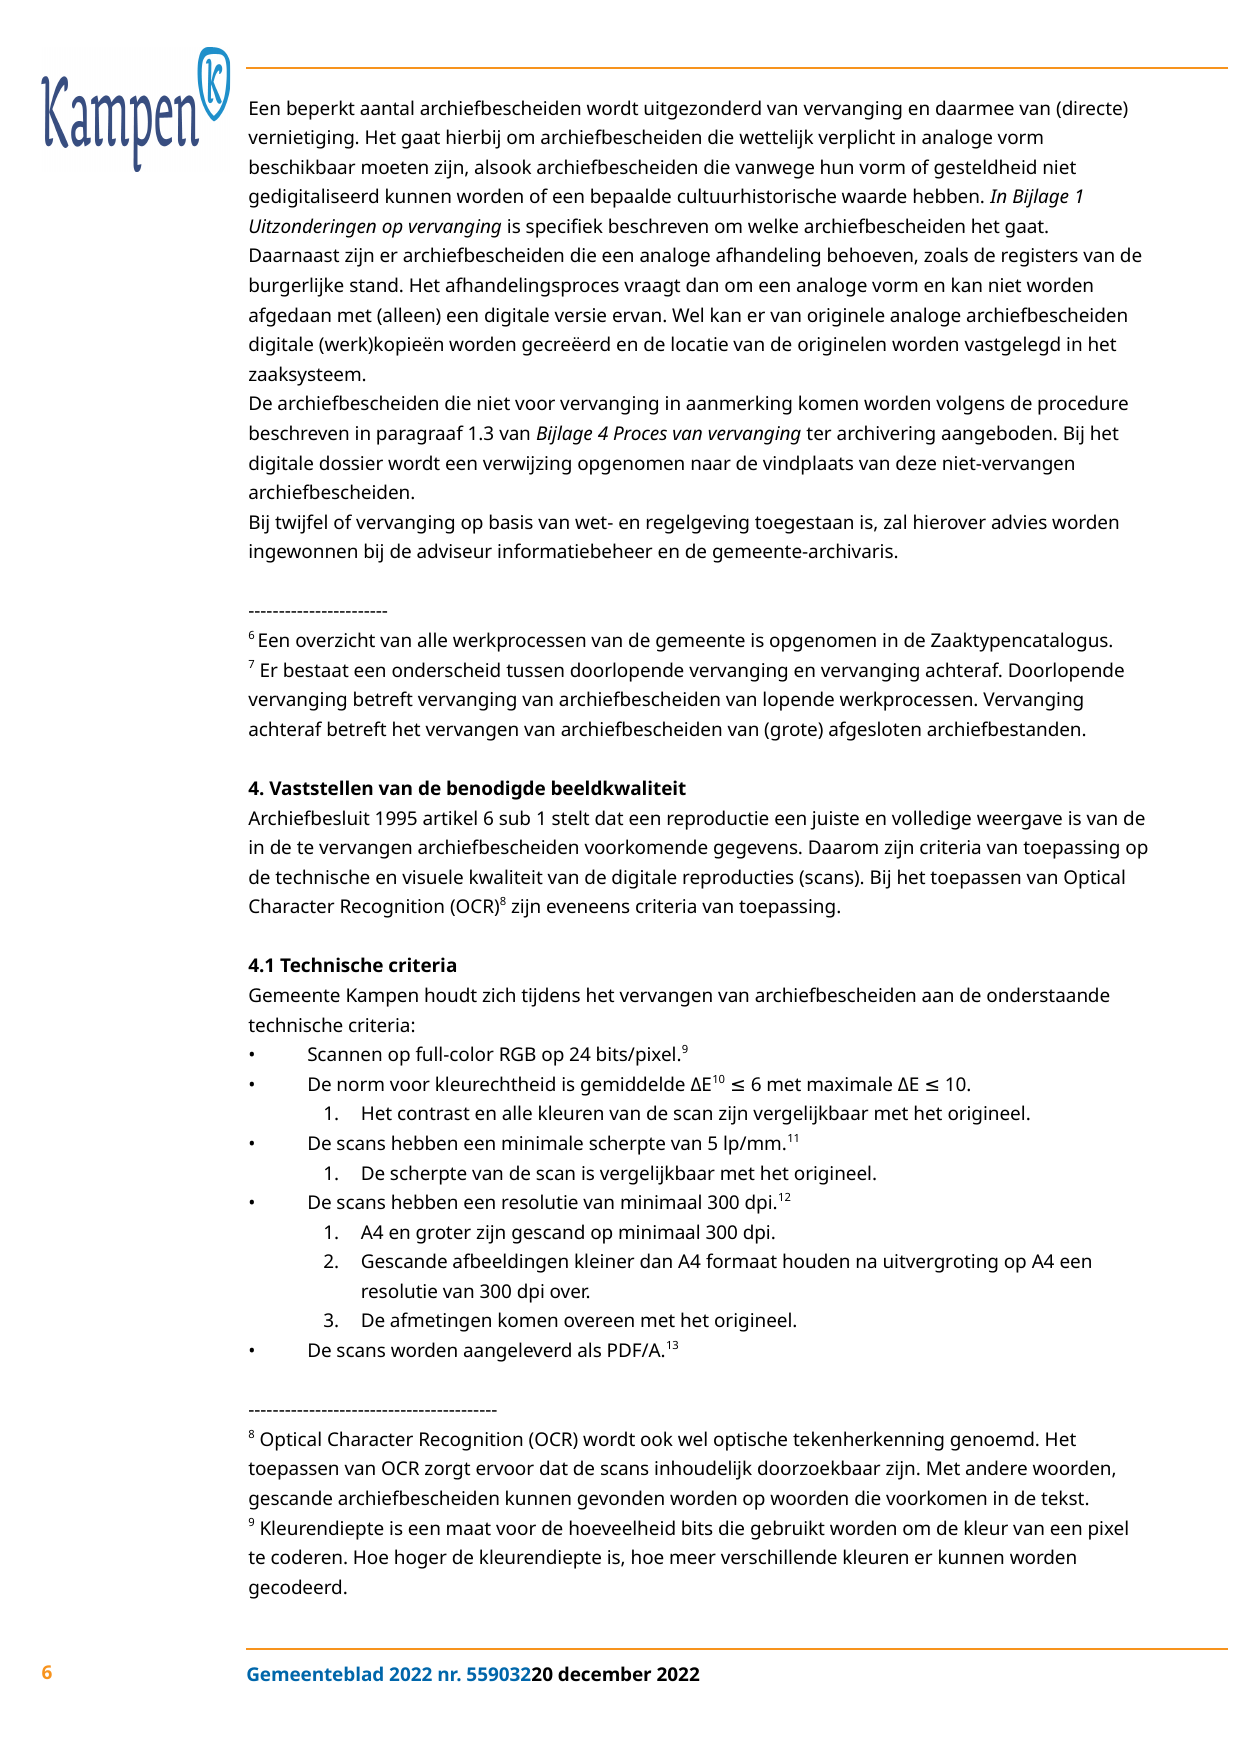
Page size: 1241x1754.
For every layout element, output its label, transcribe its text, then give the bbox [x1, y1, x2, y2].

list A4 en groter zijn gescand op minimaal 300 dpi. [323, 1219, 1152, 1245]
text De archiefbescheiden die niet voor vervanging in aanmerking komen worden volgens de procedure beschreven in paragraaf 1.3 van Bijlage 4 Proces van vervanging ter archivering aangeboden. Bij het digitale dossier wordt een verwijzing opgenomen naar de vindplaats van deze niet-vervangen archiefbescheiden. [248, 391, 1152, 505]
text 9 Kleurendiepte is een maat voor de hoeveelheid bits die gebruikt worden om de kleur van een pixel te coderen. Hoe hoger de kleurendiepte is, hoe meer verschillende kleuren er kunnen worden gecodeerd. [248, 1515, 1152, 1600]
text Daarnaast zijn er archiefbescheiden die een analoge afhandeling behoeven, zoals de registers van de burgerlijke stand. Het afhandelingsproces vraagt dan om een analoge vorm en kan niet worden afgedaan met (alleen) een digitale versie ervan. Wel kan er van originele analoge archiefbescheiden digitale (werk)kopieën worden gecreëerd en de locatie van de originelen worden vastgelegd in het zaaksysteem. [248, 243, 1152, 387]
list De scans worden aangeleverd als PDF/A.13 [248, 1337, 1152, 1363]
list De scans hebben een resolutie van minimaal 300 dpi.12 [248, 1189, 1152, 1215]
text 6 Een overzicht van alle werkprocessen van de gemeente is opgenomen in de Zaaktypencatalogus. [248, 627, 1152, 653]
list Gescande afbeeldingen kleiner dan A4 formaat houden na uitvergroting op A4 een resolutie van 300 dpi over. [323, 1248, 1152, 1304]
text ----------------------- [248, 598, 1152, 623]
text ----------------------------------------- [248, 1396, 1152, 1422]
text 4.1 Technische criteria [248, 953, 1152, 978]
text Bij twijfel of vervanging op basis van wet- en regelgeving toegestaan is, zal hierover advies worden ingewonnen bij de adviseur informatiebeheer en de gemeente-archivaris. [248, 509, 1152, 564]
text Een beperkt aantal archiefbescheiden wordt uitgezonderd van vervanging en daarmee van (directe) vernietiging. Het gaat hierbij om archiefbescheiden die wettelijk verplicht in analoge vorm beschikbaar moeten zijn, alsook archiefbescheiden die vanwege hun vorm of gesteldheid niet gedigitaliseerd kunnen worden of een bepaalde cultuurhistorische waarde hebben. In Bijlage 1 Uitzonderingen op vervanging is specifiek beschreven om welke archiefbescheiden het gaat. [248, 95, 1152, 239]
text 7 Er bestaat een onderscheid tussen doorlopende vervanging en vervanging achteraf. Doorlopende vervanging betreft vervanging van archiefbescheiden van lopende werkprocessen. Vervanging achteraf betreft het vervangen van archiefbescheiden van (grote) afgesloten archiefbestanden. [248, 657, 1152, 742]
picture [41, 47, 231, 172]
list De scans hebben een minimale scherpte van 5 lp/mm.11 [248, 1130, 1152, 1156]
text Gemeente Kampen houdt zich tijdens het vervangen van archiefbescheiden aan de onderstaande technische criteria: [248, 982, 1152, 1038]
list Scannen op full-color RGB op 24 bits/pixel.9 [248, 1041, 1152, 1067]
text 8 Optical Character Recognition (OCR) wordt ook wel optische tekenherkenning genoemd. Het toepassen van OCR zorgt ervoor dat de scans inhoudelijk doorzoekbaar zijn. Met andere woorden, gescande archiefbescheiden kunnen gevonden worden op woorden die voorkomen in de tekst. [248, 1426, 1152, 1511]
list De scherpte van de scan is vergelijkbaar met het origineel. [323, 1160, 1152, 1186]
text Archiefbesluit 1995 artikel 6 sub 1 stelt dat een reproductie een juiste en volledige weergave is van de in de te vervangen archiefbescheiden voorkomende gegevens. Daarom zijn criteria van toepassing op de technische en visuele kwaliteit van de digitale reproducties (scans). Bij het toepassen van Optical Character Recognition (OCR)8 zijn eveneens criteria van toepassing. [248, 805, 1152, 919]
list Het contrast en alle kleuren van de scan zijn vergelijkbaar met het origineel. [323, 1101, 1152, 1126]
list De afmetingen komen overeen met het origineel. [323, 1308, 1152, 1333]
list De norm voor kleurechtheid is gemiddelde ΔE10 ≤ 6 met maximale ΔE ≤ 10. [248, 1071, 1152, 1097]
text 4. Vaststellen van de benodigde beeldkwaliteit [248, 775, 1152, 801]
